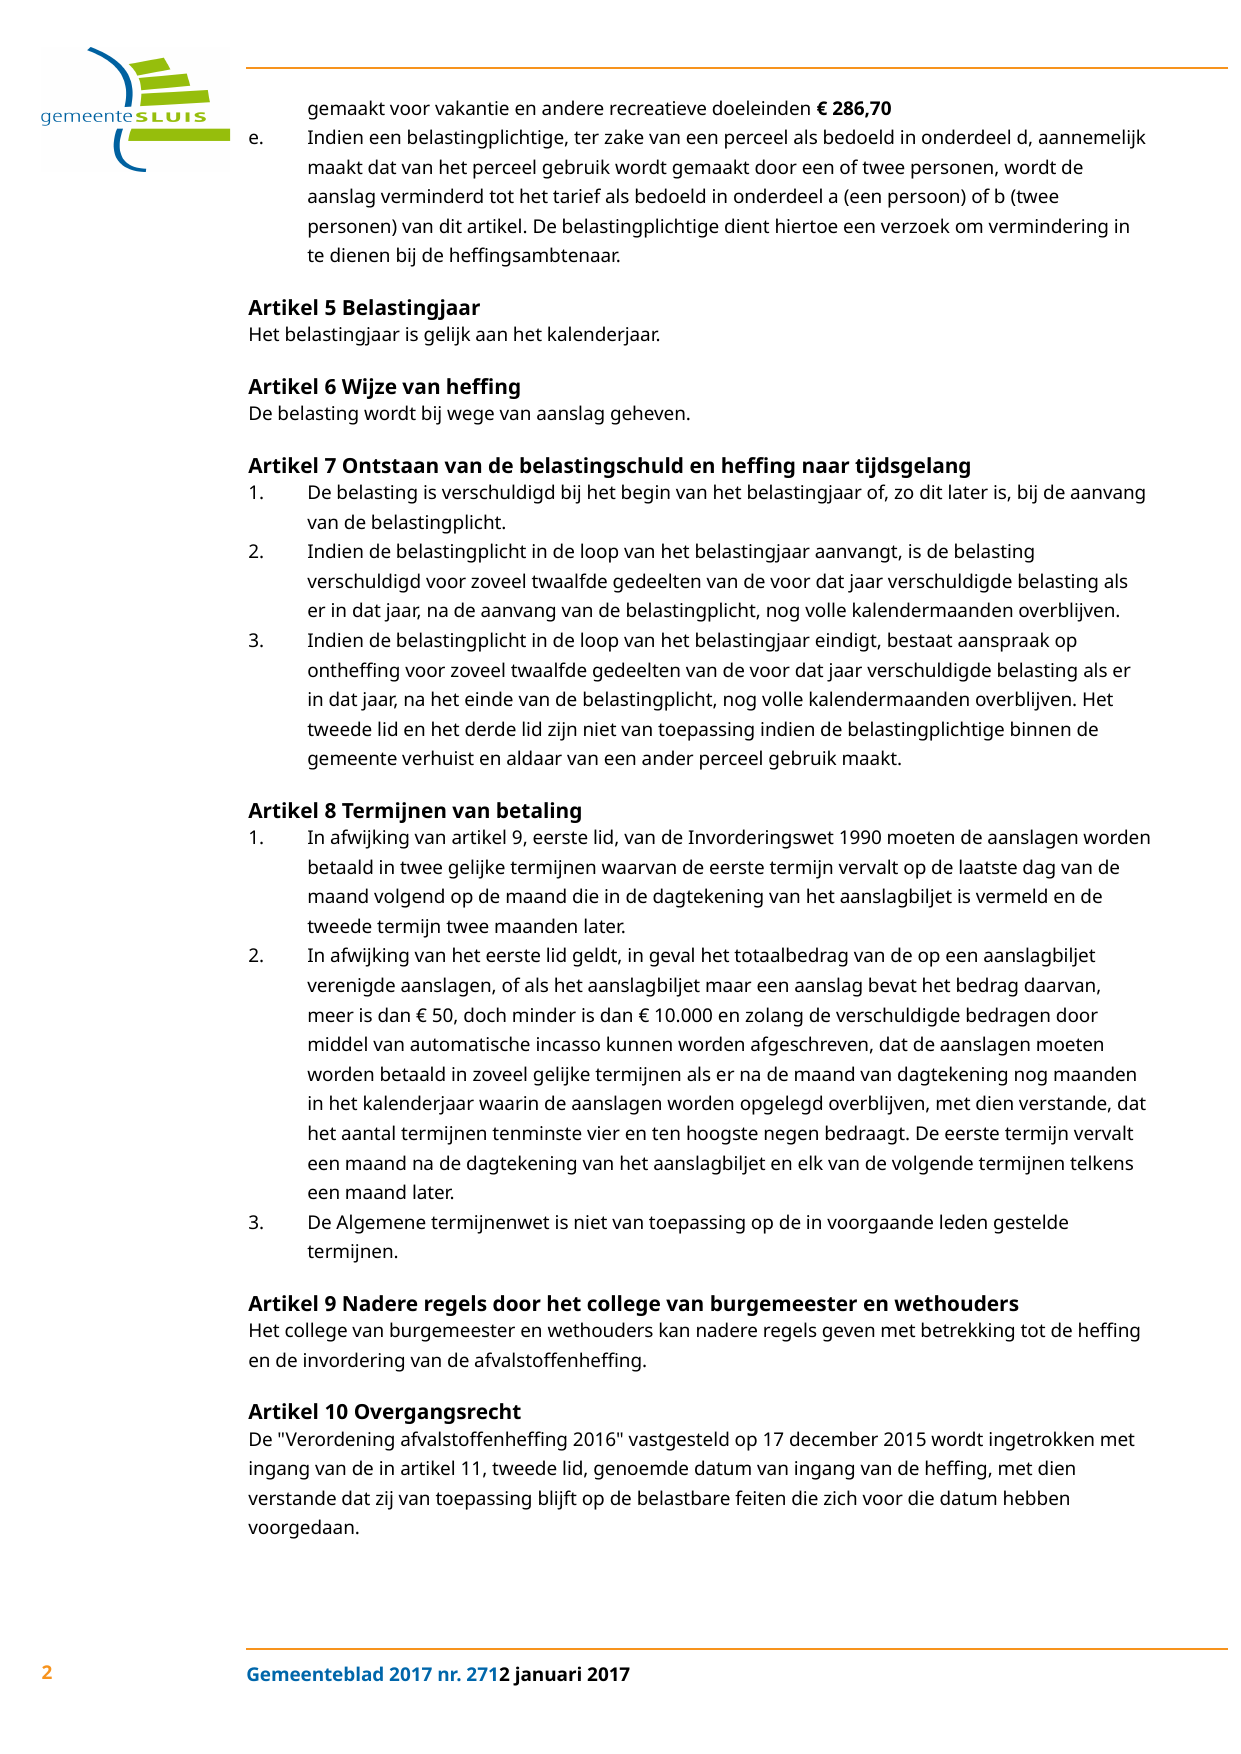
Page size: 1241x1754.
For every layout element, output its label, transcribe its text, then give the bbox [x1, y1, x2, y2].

text Artikel 5 Belastingjaar [248, 293, 1152, 322]
list De belasting is verschuldigd bij het begin van het belastingjaar of, zo dit later is, bij de aanvang van de belastingplicht. [248, 479, 1152, 534]
list gemaakt voor vakantie en andere recreatieve doeleinden € 286,70 [248, 95, 1152, 121]
list Indien een belastingplichtige, ter zake van een perceel als bedoeld in onderdeel d, aannemelijk maakt dat van het perceel gebruik wordt gemaakt door een of twee personen, wordt de aanslag verminderd tot het tarief als bedoeld in onderdeel a (een persoon) of b (twee personen) van dit artikel. De belastingplichtige dient hiertoe een verzoek om vermindering in te dienen bij de heffingsambtenaar. [248, 124, 1152, 268]
text Artikel 9 Nadere regels door het college van burgemeester en wethouders [248, 1289, 1152, 1317]
list De Algemene termijnenwet is niet van toepassing op de in voorgaande leden gestelde termijnen. [248, 1209, 1152, 1264]
text Artikel 6 Wijze van heffing [248, 372, 1152, 400]
list Indien de belastingplicht in de loop van het belastingjaar eindigt, bestaat aanspraak op ontheffing voor zoveel twaalfde gedeelten van de voor dat jaar verschuldigde belasting als er in dat jaar, na het einde van de belastingplicht, nog volle kalendermaanden overblijven. Het tweede lid en het derde lid zijn niet van toepassing indien de belastingplichtige binnen de gemeente verhuist en aldaar van een ander perceel gebruik maakt. [248, 627, 1152, 771]
text Artikel 8 Termijnen van betaling [248, 796, 1152, 824]
list Indien de belastingplicht in de loop van het belastingjaar aanvangt, is de belasting verschuldigd voor zoveel twaalfde gedeelten van de voor dat jaar verschuldigde belasting als er in dat jaar, na de aanvang van de belastingplicht, nog volle kalendermaanden overblijven. [248, 538, 1152, 623]
list In afwijking van artikel 9, eerste lid, van de Invorderingswet 1990 moeten de aanslagen worden betaald in twee gelijke termijnen waarvan de eerste termijn vervalt op de laatste dag van de maand volgend op de maand die in de dagtekening van het aanslagbiljet is vermeld en de tweede termijn twee maanden later. [248, 824, 1152, 939]
picture [41, 47, 231, 172]
text Artikel 7 Ontstaan van de belastingschuld en heffing naar tijdsgelang [248, 451, 1152, 479]
text Artikel 10 Overgangsrecht [248, 1397, 1152, 1426]
text De belasting wordt bij wege van aanslag geheven. [248, 400, 1152, 426]
list In afwijking van het eerste lid geldt, in geval het totaalbedrag van de op een aanslagbiljet verenigde aanslagen, of als het aanslagbiljet maar een aanslag bevat het bedrag daarvan, meer is dan € 50, doch minder is dan € 10.000 en zolang de verschuldigde bedragen door middel van automatische incasso kunnen worden afgeschreven, dat de aanslagen moeten worden betaald in zoveel gelijke termijnen als er na de maand van dagtekening nog maanden in het kalenderjaar waarin de aanslagen worden opgelegd overblijven, met dien verstande, dat het aantal termijnen tenminste vier en ten hoogste negen bedraagt. De eerste termijn vervalt een maand na de dagtekening van het aanslagbiljet en elk van de volgende termijnen telkens een maand later. [248, 943, 1152, 1205]
text Het belastingjaar is gelijk aan het kalenderjaar. [248, 322, 1152, 347]
text Het college van burgemeester en wethouders kan nadere regels geven met betrekking tot de heffing en de invordering van de afvalstoffenheffing. [248, 1317, 1152, 1373]
text De "Verordening afvalstoffenheffing 2016" vastgesteld op 17 december 2015 wordt ingetrokken met ingang van de in artikel 11, tweede lid, genoemde datum van ingang van de heffing, met dien verstande dat zij van toepassing blijft op de belastbare feiten die zich voor die datum hebben voorgedaan. [248, 1426, 1152, 1540]
